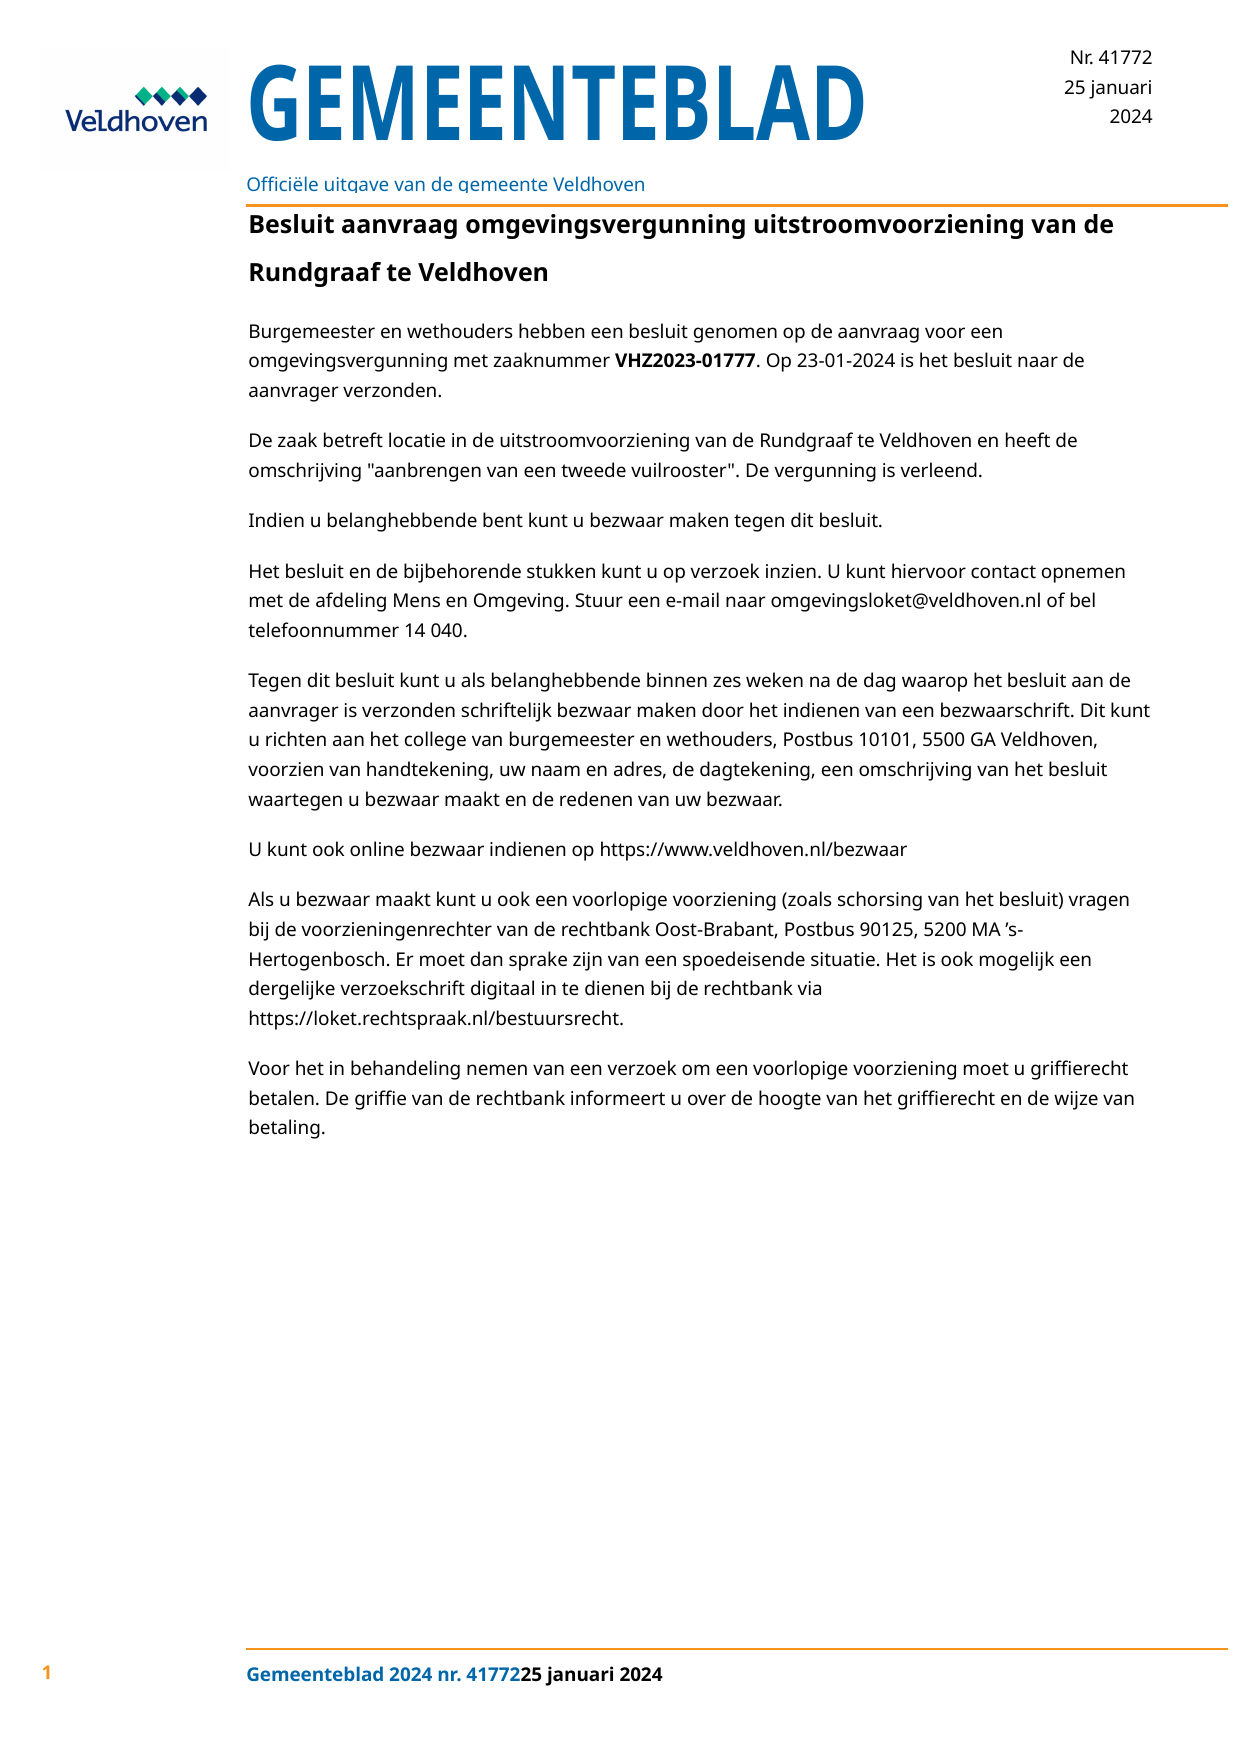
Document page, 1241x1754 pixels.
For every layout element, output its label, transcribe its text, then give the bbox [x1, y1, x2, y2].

text Tegen dit besluit kunt u als belanghebbende binnen zes weken na de dag waarop het besluit aan de aanvrager is verzonden schriftelijk bezwaar maken door het indienen van een bezwaarschrift. Dit kunt u richten aan het college van burgemeester en wethouders, Postbus 10101, 5500 GA Veldhoven, voorzien van handtekening, uw naam en adres, de dagtekening, een omschrijving van het besluit waartegen u bezwaar maakt en de redenen van uw bezwaar. [248, 667, 1152, 812]
text Als u bezwaar maakt kunt u ook een voorlopige voorziening (zoals schorsing van het besluit) vragen bij de voorzieningenrechter van de rechtbank Oost-Brabant, Postbus 90125, 5200 MA ’s-Hertogenbosch. Er moet dan sprake zijn van een spoedeisende situatie. Het is ook mogelijk een dergelijke verzoekschrift digitaal in te dienen bij de rechtbank via https://loket.rechtspraak.nl/bestuursrecht. [248, 887, 1152, 1031]
picture [41, 47, 231, 172]
text Besluit aanvraag omgevingsvergunning uitstroomvoorziening van de Rundgraaf te Veldhoven [248, 207, 1152, 288]
text Voor het in behandeling nemen van een verzoek om een voorlopige voorziening moet u griffierecht betalen. De griffie van de rechtbank informeert u over de hoogte van het griffierecht en de wijze van betaling. [248, 1055, 1152, 1140]
text Indien u belanghebbende bent kunt u bezwaar maken tegen dit besluit. [248, 507, 1152, 533]
text De zaak betreft locatie in de uitstroomvoorziening van de Rundgraaf te Veldhoven en heeft de omschrijving "aanbrengen van een tweede vuilrooster". De vergunning is verleend. [248, 427, 1152, 483]
text Het besluit en de bijbehorende stukken kunt u op verzoek inzien. U kunt hiervoor contact opnemen met de afdeling Mens en Omgeving. Stuur een e-mail naar omgevingsloket@veldhoven.nl of bel telefoonnummer 14 040. [248, 558, 1152, 643]
text Burgemeester en wethouders hebben een besluit genomen op de aanvraag voor een omgevingsvergunning met zaaknummer VHZ2023-01777. Op 23-01-2024 is het besluit naar de aanvrager verzonden. [248, 318, 1152, 403]
text U kunt ook online bezwaar indienen op https://www.veldhoven.nl/bezwaar [248, 836, 1152, 862]
